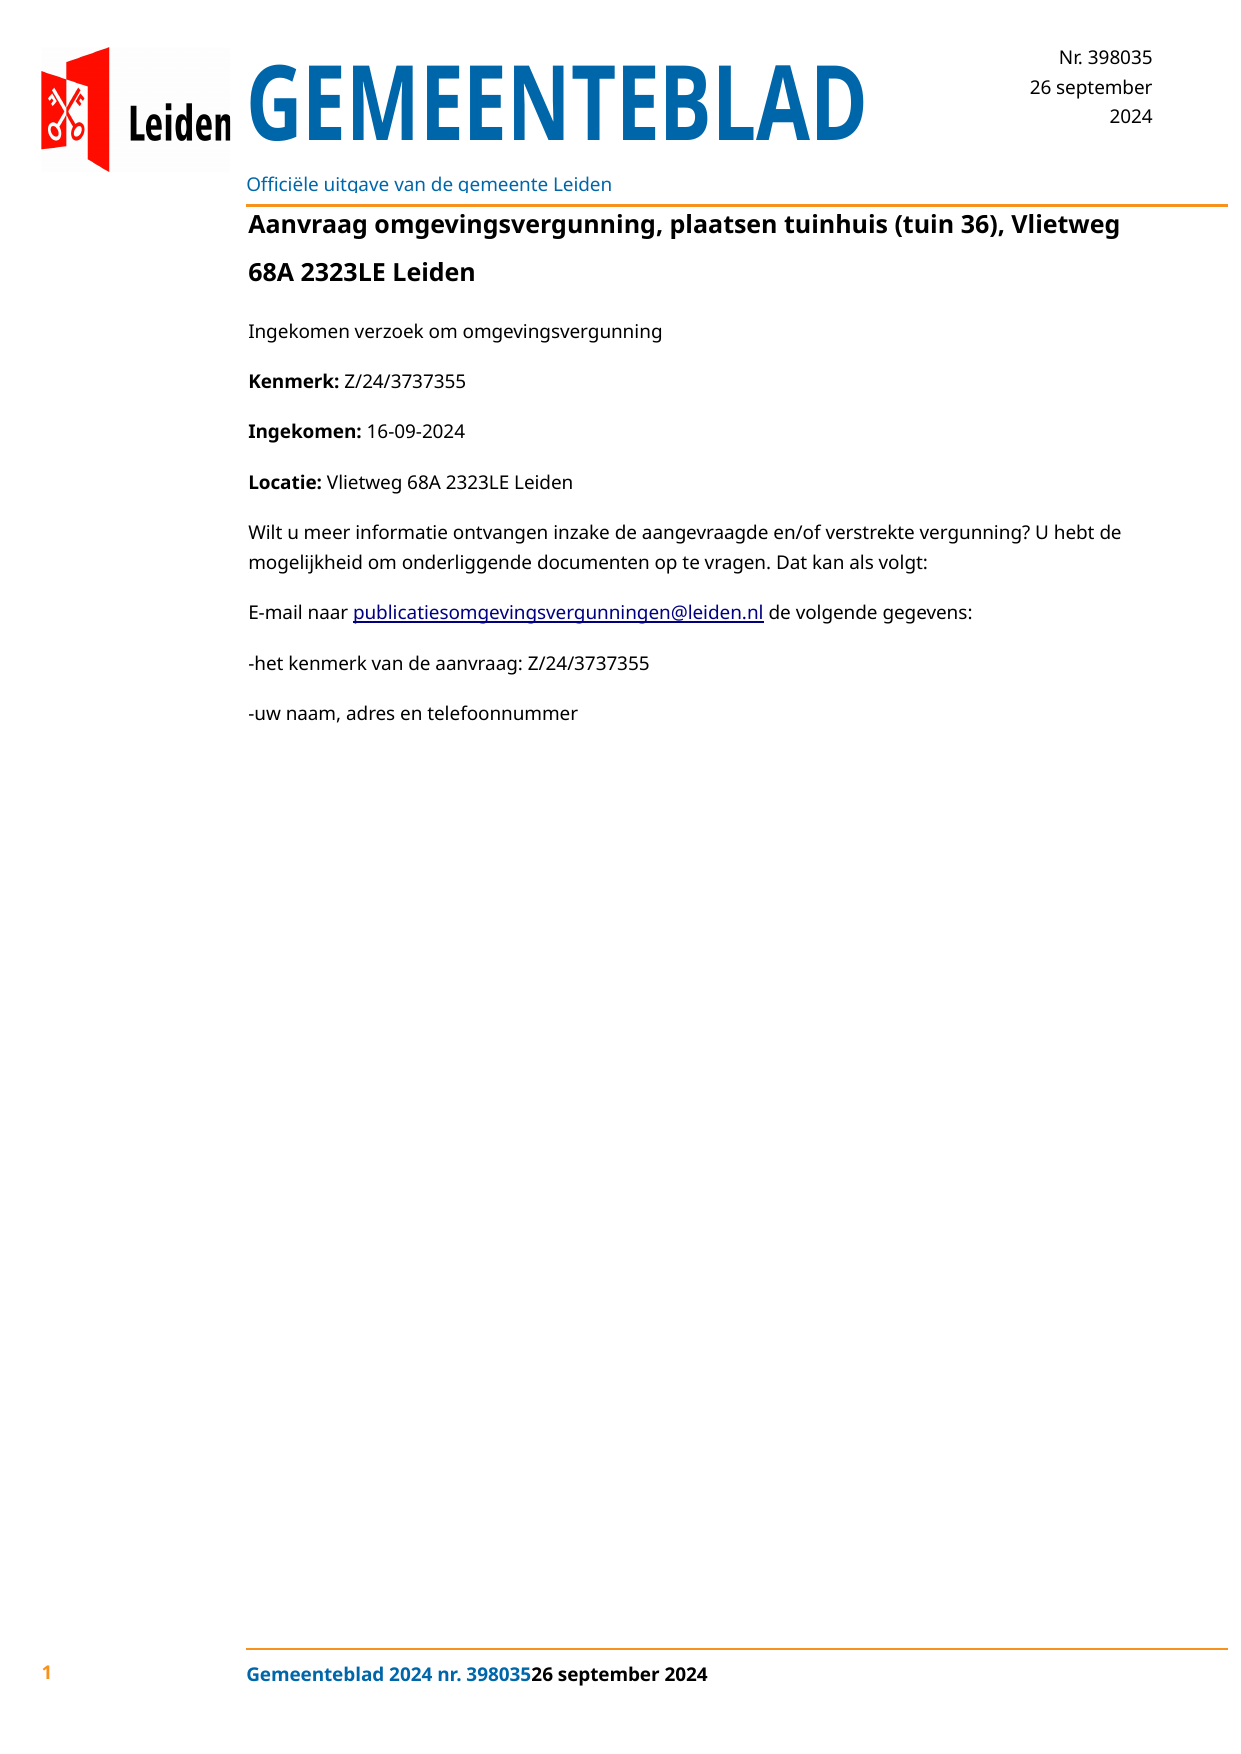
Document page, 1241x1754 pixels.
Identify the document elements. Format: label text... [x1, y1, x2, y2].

text Aanvraag omgevingsvergunning, plaatsen tuinhuis (tuin 36), Vlietweg 68A 2323LE Leiden [248, 207, 1152, 288]
text -het kenmerk van de aanvraag: Z/24/3737355 [248, 650, 1152, 676]
text Wilt u meer informatie ontvangen inzake de aangevraagde en/of verstrekte vergunning? U hebt de mogelijkheid om onderliggende documenten op te vragen. Dat kan als volgt: [248, 519, 1152, 575]
text E-mail naar publicatiesomgevingsvergunningen@leiden.nl de volgende gegevens: [248, 599, 1152, 625]
text Ingekomen: 16-09-2024 [248, 419, 1152, 444]
text Ingekomen verzoek om omgevingsvergunning [248, 318, 1152, 344]
text Locatie: Vlietweg 68A 2323LE Leiden [248, 469, 1152, 495]
text Kenmerk: Z/24/3737355 [248, 368, 1152, 394]
text -uw naam, adres en telefoonnummer [248, 700, 1152, 726]
picture [41, 47, 231, 172]
